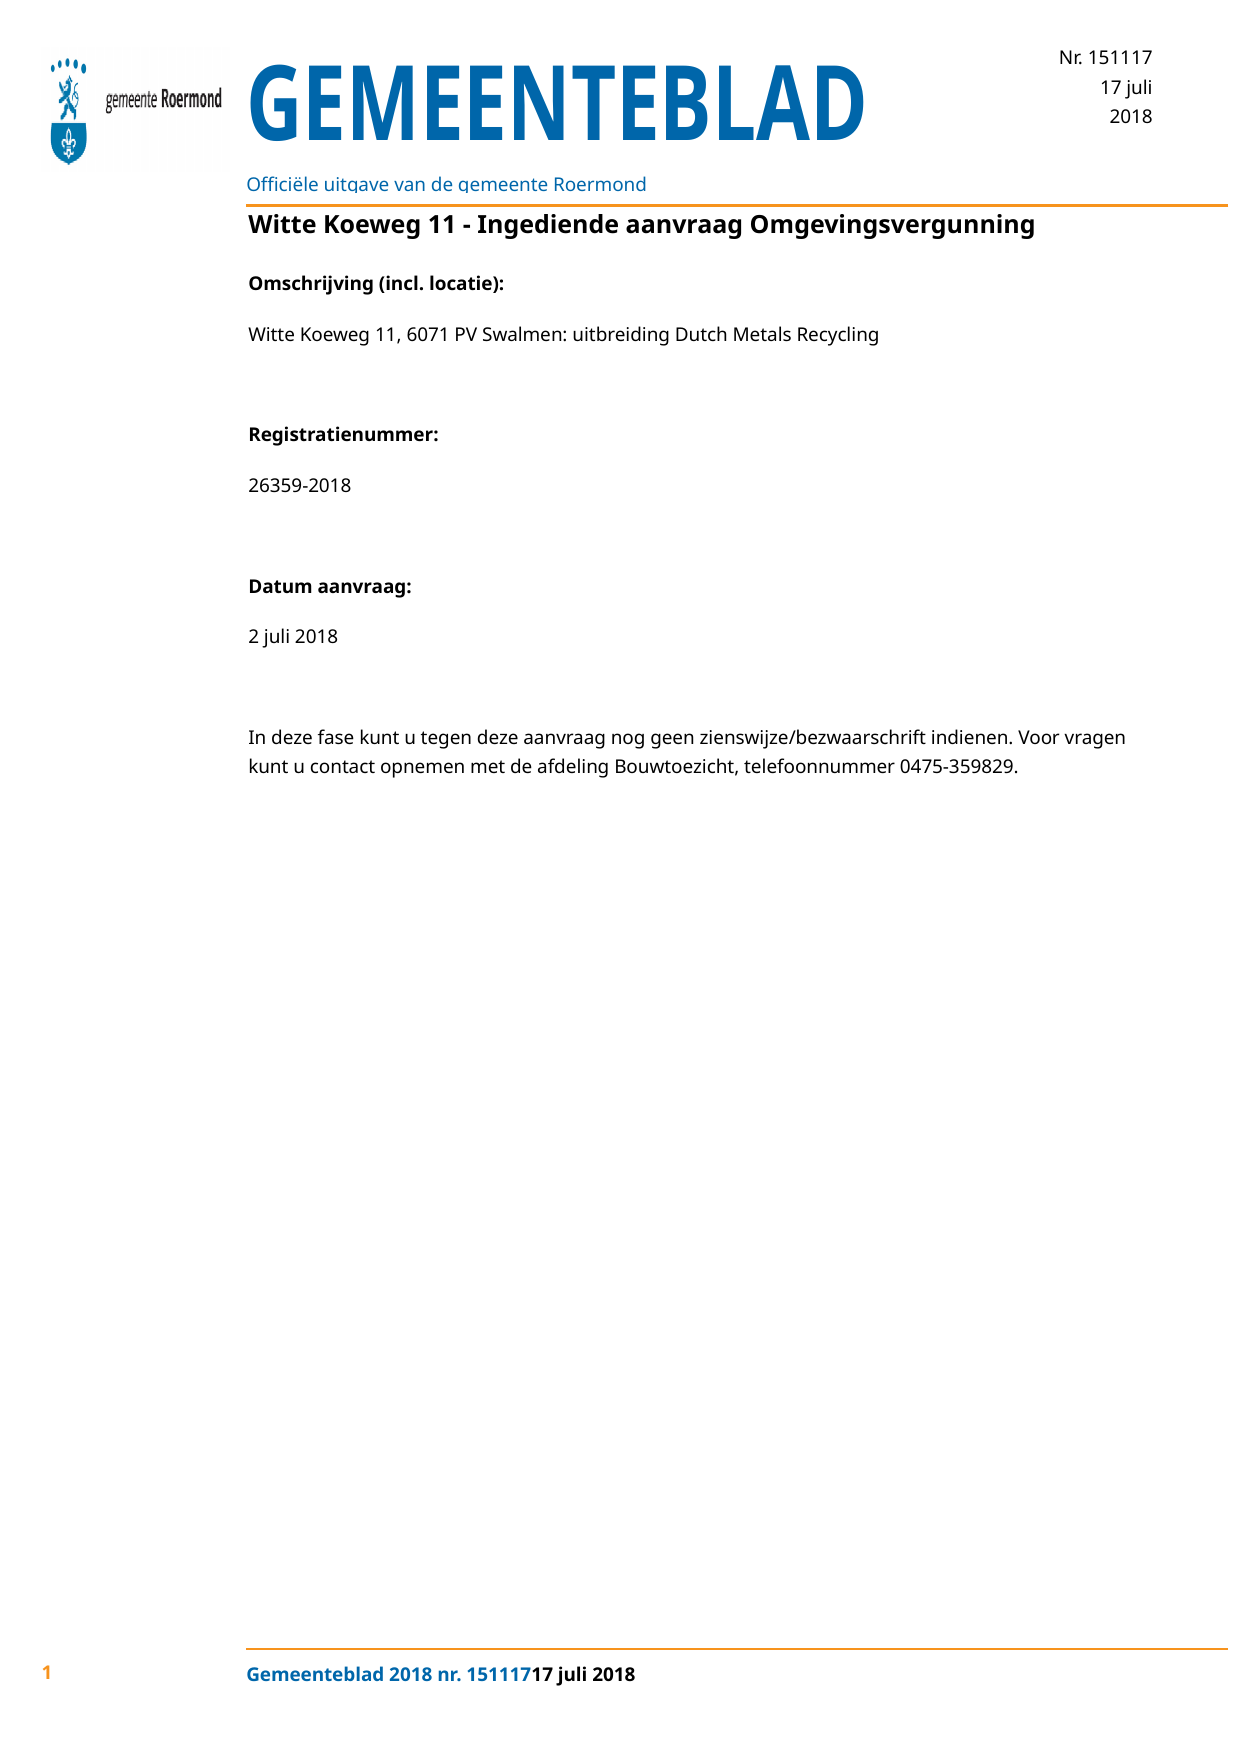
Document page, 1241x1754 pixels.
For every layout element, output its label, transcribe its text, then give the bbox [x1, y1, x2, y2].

text 2 juli 2018 [248, 623, 1152, 649]
text Datum aanvraag: [248, 573, 1152, 598]
text 26359-2018 [248, 472, 1152, 498]
text Witte Koeweg 11 - Ingediende aanvraag Omgevingsvergunning [248, 207, 1152, 241]
text Registratienummer: [248, 422, 1152, 447]
text Omschrijving (incl. locatie): [248, 270, 1152, 296]
picture [41, 47, 231, 172]
text Witte Koeweg 11, 6071 PV Swalmen: uitbreiding Dutch Metals Recycling [248, 321, 1152, 346]
text In deze fase kunt u tegen deze aanvraag nog geen zienswijze/bezwaarschrift indienen. Voor vragen kunt u contact opnemen met de afdeling Bouwtoezicht, telefoonnummer 0475-359829. [248, 724, 1152, 779]
